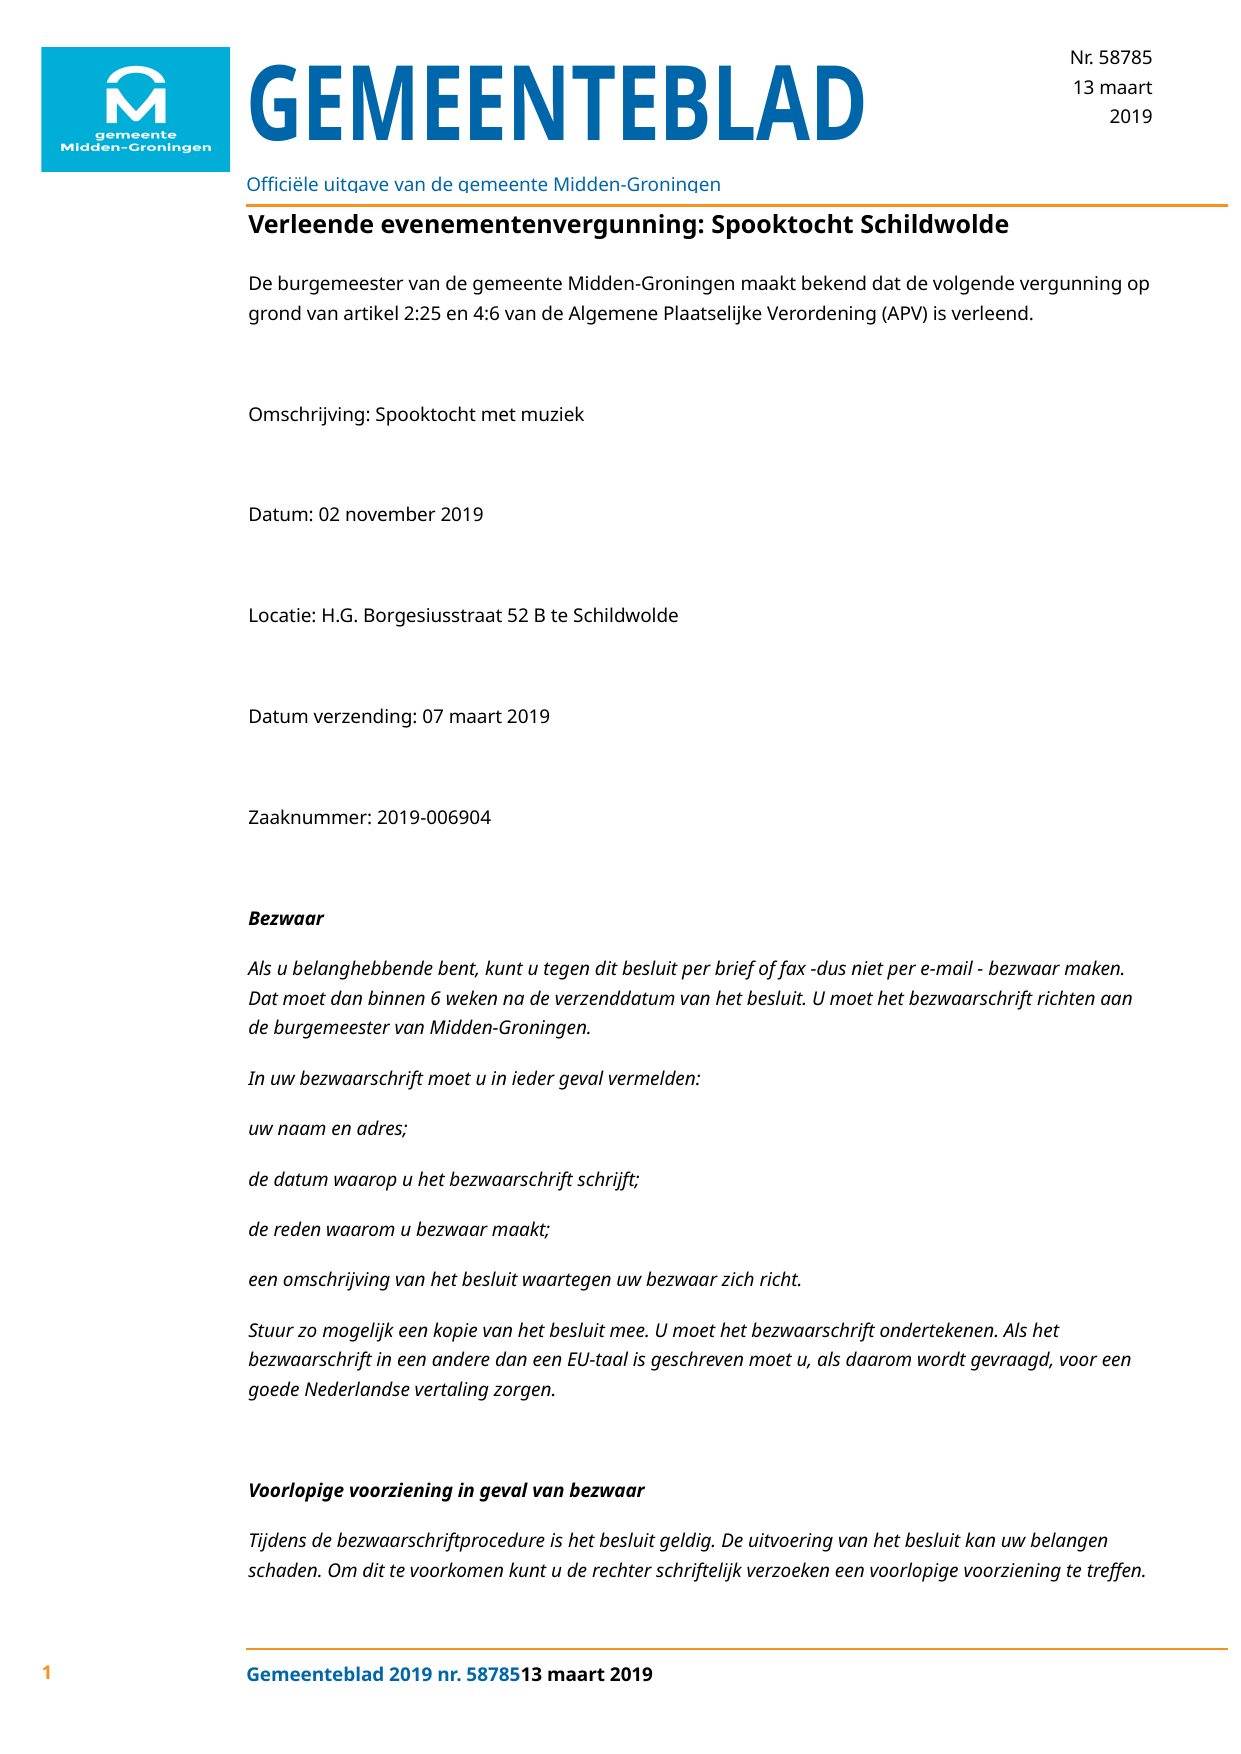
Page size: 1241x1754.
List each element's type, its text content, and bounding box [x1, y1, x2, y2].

picture [107, 89, 165, 122]
text Zaaknummer: 2019-006904 [248, 804, 1152, 830]
text De burgemeester van de gemeente Midden-Groningen maakt bekend dat de volgende vergunning op grond van artikel 2:25 en 4:6 van de Algemene Plaatselijke Verordening (APV) is verleend. [248, 270, 1152, 326]
text Bezwaar [248, 905, 1152, 931]
picture [108, 66, 164, 82]
text Locatie: H.G. Borgesiusstraat 52 B te Schildwolde [248, 602, 1152, 628]
text een omschrijving van het besluit waartegen uw bezwaar zich richt. [248, 1267, 1152, 1292]
text Stuur zo mogelijk een kopie van het besluit mee. U moet het bezwaarschrift ondertekenen. Als het bezwaarschrift in een andere dan een EU-taal is geschreven moet u, als daarom wordt gevraagd, voor een goede Nederlandse vertaling zorgen. [248, 1317, 1152, 1402]
text Datum: 02 november 2019 [248, 502, 1152, 527]
text Tijdens de bezwaarschriftprocedure is het besluit geldig. De uitvoering van het besluit kan uw belangen schaden. Om dit te voorkomen kunt u de rechter schriftelijk verzoeken een voorlopige voorziening te treffen. [248, 1527, 1152, 1583]
text de datum waarop u het bezwaarschrift schrijft; [248, 1166, 1152, 1191]
picture [184, 146, 190, 153]
text Voorlopige voorziening in geval van bezwaar [248, 1477, 1152, 1503]
text Datum verzending: 07 maart 2019 [248, 703, 1152, 729]
text Omschrijving: Spooktocht met muziek [248, 401, 1152, 426]
text Als u belanghebbende bent, kunt u tegen dit besluit per brief of fax -dus niet per e-mail - bezwaar maken. Dat moet dan binnen 6 weken na de verzenddatum van het besluit. U moet het bezwaarschrift richten aan de burgemeester van Midden-Groningen. [248, 955, 1152, 1040]
text uw naam en adres; [248, 1115, 1152, 1141]
text In uw bezwaarschrift moet u in ieder geval vermelden: [248, 1065, 1152, 1091]
text Verleende evenementenvergunning: Spooktocht Schildwolde [248, 207, 1152, 241]
text de reden waarom u bezwaar maakt; [248, 1216, 1152, 1242]
